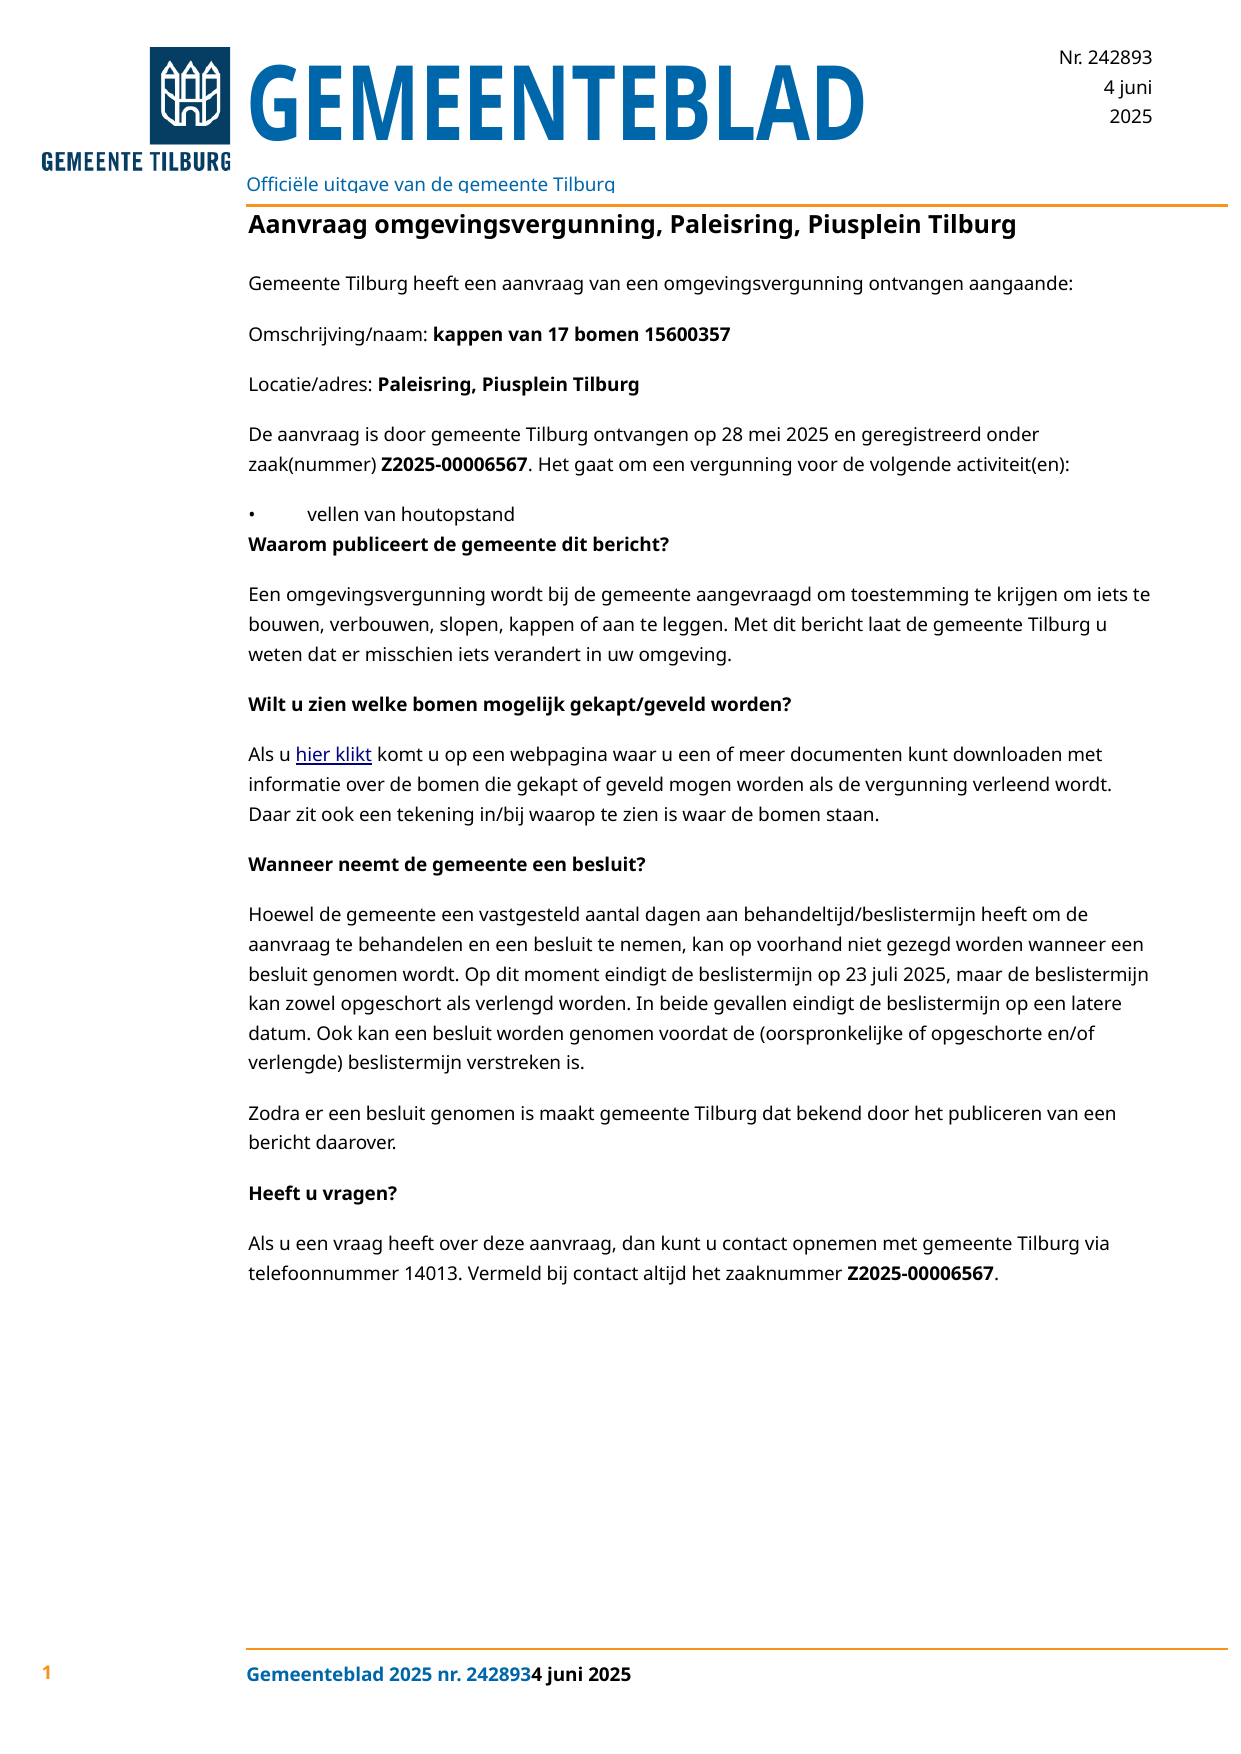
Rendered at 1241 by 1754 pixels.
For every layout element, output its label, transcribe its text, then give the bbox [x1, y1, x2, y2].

text Wanneer neemt de gemeente een besluit? [248, 851, 1152, 877]
text Waarom publiceert de gemeente dit bericht? [248, 531, 1152, 557]
text Als u een vraag heeft over deze aanvraag, dan kunt u contact opnemen met gemeente Tilburg via telefoonnummer 14013. Vermeld bij contact altijd het zaaknummer Z2025-00006567. [248, 1230, 1152, 1286]
text Omschrijving/naam: kappen van 17 bomen 15600357 [248, 321, 1152, 346]
text Locatie/adres: Paleisring, Piusplein Tilburg [248, 371, 1152, 397]
picture [41, 47, 231, 172]
text Aanvraag omgevingsvergunning, Paleisring, Piusplein Tilburg [248, 207, 1152, 241]
text Als u hier klikt komt u op een webpagina waar u een of meer documenten kunt downloaden met informatie over de bomen die gekapt of geveld mogen worden als de vergunning verleend wordt. Daar zit ook een tekening in/bij waarop te zien is waar de bomen staan. [248, 742, 1152, 826]
list vellen van houtopstand [248, 502, 1152, 527]
text Zodra er een besluit genomen is maakt gemeente Tilburg dat bekend door het publiceren van een bericht daarover. [248, 1100, 1152, 1155]
text Heeft u vragen? [248, 1180, 1152, 1206]
text Gemeente Tilburg heeft een aanvraag van een omgevingsvergunning ontvangen aangaande: [248, 270, 1152, 296]
text Een omgevingsvergunning wordt bij de gemeente aangevraagd om toestemming te krijgen om iets te bouwen, verbouwen, slopen, kappen of aan te leggen. Met dit bericht laat de gemeente Tilburg u weten dat er misschien iets verandert in uw omgeving. [248, 582, 1152, 666]
text Wilt u zien welke bomen mogelijk gekapt/geveld worden? [248, 691, 1152, 717]
text Hoewel de gemeente een vastgesteld aantal dagen aan behandeltijd/beslistermijn heeft om de aanvraag te behandelen en een besluit te nemen, kan op voorhand niet gezegd worden wanneer een besluit genomen wordt. Op dit moment eindigt de beslistermijn op 23 juli 2025, maar de beslistermijn kan zowel opgeschort als verlengd worden. In beide gevallen eindigt de beslistermijn op een latere datum. Ook kan een besluit worden genomen voordat de (oorspronkelijke of opgeschorte en/of verlengde) beslistermijn verstreken is. [248, 902, 1152, 1075]
text De aanvraag is door gemeente Tilburg ontvangen op 28 mei 2025 en geregistreerd onder zaak(nummer) Z2025-00006567. Het gaat om een vergunning voor de volgende activiteit(en): [248, 422, 1152, 477]
